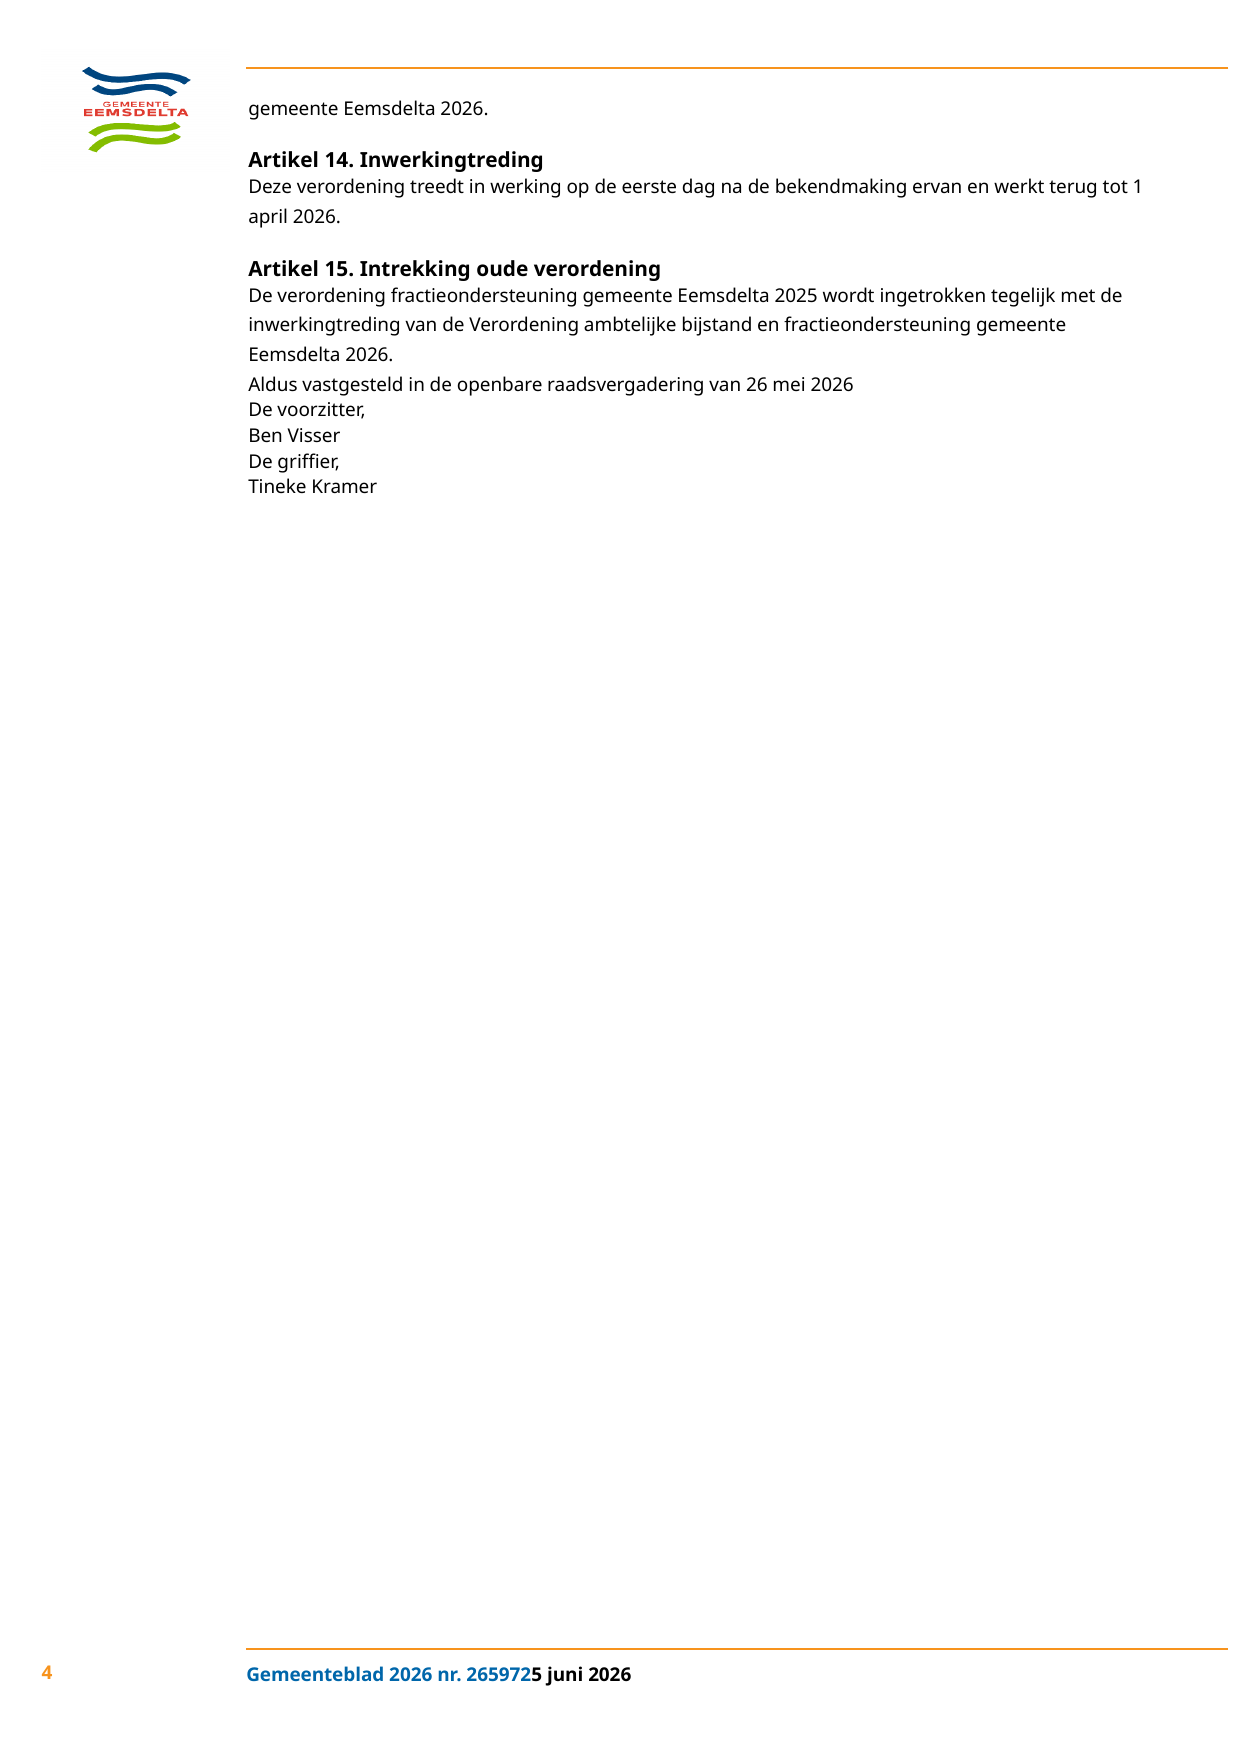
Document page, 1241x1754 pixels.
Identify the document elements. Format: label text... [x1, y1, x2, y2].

text Artikel 15. Intrekking oude verordening [248, 254, 1152, 282]
text De verordening fractieondersteuning gemeente Eemsdelta 2025 wordt ingetrokken tegelijk met de inwerkingtreding van de Verordening ambtelijke bijstand en fractieondersteuning gemeente Eemsdelta 2026. [248, 282, 1152, 367]
text Aldus vastgesteld in de openbare raadsvergadering van 26 mei 2026 [248, 371, 1152, 397]
text De voorzitter, [248, 397, 1152, 422]
text De griffier, [248, 448, 1152, 474]
picture [41, 47, 231, 172]
text Artikel 14. Inwerkingtreding [248, 145, 1152, 174]
text Tineke Kramer [248, 474, 1152, 499]
text Ben Visser [248, 422, 1152, 448]
text Deze verordening treedt in werking op de eerste dag na de bekendmaking ervan en werkt terug tot 1 april 2026. [248, 174, 1152, 229]
text gemeente Eemsdelta 2026. [248, 95, 1152, 121]
